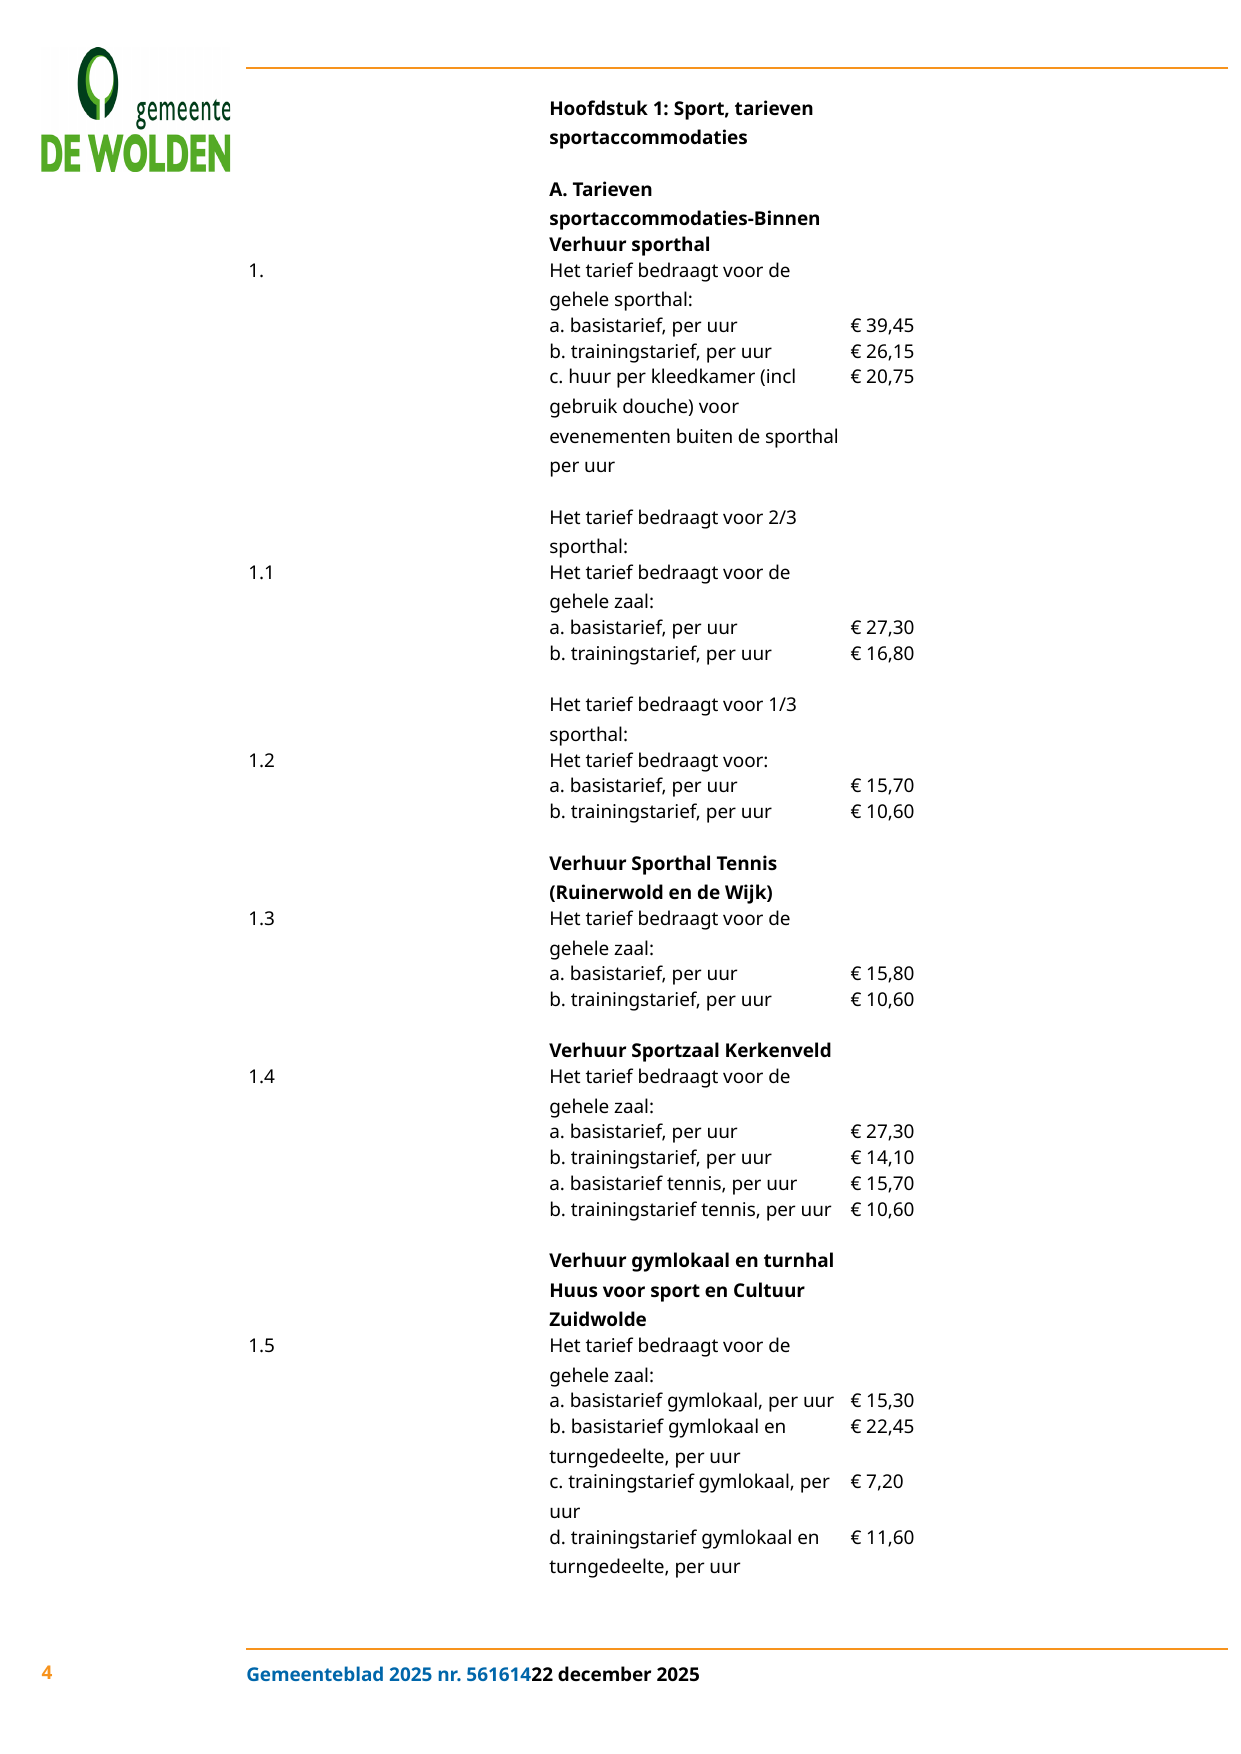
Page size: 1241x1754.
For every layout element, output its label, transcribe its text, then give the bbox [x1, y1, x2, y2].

table_cell [850, 150, 1152, 176]
table_cell Het tarief bedraagt voor 2/3 sporthal: [549, 504, 850, 559]
table_cell [549, 478, 850, 504]
table_cell [248, 1012, 549, 1038]
table_cell [248, 692, 549, 747]
table_cell [248, 1413, 549, 1469]
table_cell [850, 1064, 1152, 1119]
table_cell [248, 1469, 549, 1524]
table_cell 1.5 [248, 1332, 549, 1388]
table_cell [850, 257, 1152, 312]
table_cell [248, 773, 549, 798]
table_cell € 15,70 [850, 1170, 1152, 1196]
table_cell 1. [248, 257, 549, 312]
table_cell Het tarief bedraagt voor de gehele zaal: [549, 1064, 850, 1119]
table_cell [850, 95, 1152, 150]
table_cell [248, 824, 549, 850]
table_cell [248, 666, 549, 692]
table_cell [850, 559, 1152, 614]
table_cell a. basistarief, per uur [549, 615, 850, 640]
table_cell [850, 666, 1152, 692]
table_cell 1.4 [248, 1064, 549, 1119]
table_cell € 15,70 [850, 773, 1152, 798]
table_cell [549, 666, 850, 692]
table_cell [850, 504, 1152, 559]
table_cell d. trainingstarief gymlokaal en turngedeelte, per uur [549, 1524, 850, 1579]
table_cell 1.3 [248, 905, 549, 961]
table_cell [850, 824, 1152, 850]
table_cell [248, 95, 549, 150]
table_cell € 10,60 [850, 1196, 1152, 1222]
table_cell b. trainingstarief tennis, per uur [549, 1196, 850, 1222]
table_cell a. basistarief, per uur [549, 1119, 850, 1144]
table_cell [549, 1579, 850, 1605]
table_cell € 10,60 [850, 986, 1152, 1012]
table_cell b. trainingstarief, per uur [549, 799, 850, 824]
table_cell a. basistarief tennis, per uur [549, 1170, 850, 1196]
table_cell [248, 615, 549, 640]
table_cell [248, 338, 549, 364]
table_cell a. basistarief gymlokaal, per uur [549, 1388, 850, 1413]
table_cell [850, 1012, 1152, 1038]
table_cell € 7,20 [850, 1469, 1152, 1524]
table_cell [248, 1145, 549, 1170]
table_cell b. trainingstarief, per uur [549, 1145, 850, 1170]
table_cell a. basistarief, per uur [549, 312, 850, 338]
table_cell [248, 1248, 549, 1332]
table_cell b. trainingstarief, per uur [549, 640, 850, 666]
table_cell [248, 231, 549, 257]
table_cell [248, 176, 549, 231]
table_cell € 39,45 [850, 312, 1152, 338]
table_cell [248, 1524, 549, 1579]
table_cell [248, 986, 549, 1012]
table_cell [248, 1388, 549, 1413]
table_cell [248, 364, 549, 478]
table_cell [248, 640, 549, 666]
table_cell [248, 1119, 549, 1144]
table_cell [248, 150, 549, 176]
table_cell [248, 850, 549, 905]
table_cell € 22,45 [850, 1413, 1152, 1469]
table_cell b. basistarief gymlokaal en turngedeelte, per uur [549, 1413, 850, 1469]
table_cell [248, 1222, 549, 1247]
table_cell [549, 1222, 850, 1247]
table_cell € 10,60 [850, 799, 1152, 824]
table_cell [248, 961, 549, 986]
table_cell a. basistarief, per uur [549, 961, 850, 986]
table_cell [850, 1222, 1152, 1247]
table_cell € 16,80 [850, 640, 1152, 666]
table_cell [549, 824, 850, 850]
table_cell c. trainingstarief gymlokaal, per uur [549, 1469, 850, 1524]
table_cell 1.2 [248, 747, 549, 773]
table_cell [248, 1579, 549, 1605]
table_cell [850, 692, 1152, 747]
table_cell [850, 478, 1152, 504]
table_cell Het tarief bedraagt voor: [549, 747, 850, 773]
table_cell [549, 1012, 850, 1038]
table_cell [850, 1248, 1152, 1332]
table_cell [850, 905, 1152, 961]
table_cell [248, 1196, 549, 1222]
table_cell [850, 176, 1152, 231]
table_cell [248, 478, 549, 504]
table_cell Verhuur Sportzaal Kerkenveld [549, 1038, 850, 1063]
table_cell [248, 1170, 549, 1196]
table_cell Het tarief bedraagt voor de gehele zaal: [549, 559, 850, 614]
table_cell [850, 850, 1152, 905]
picture [41, 47, 231, 172]
table_cell b. trainingstarief, per uur [549, 338, 850, 364]
table_cell € 14,10 [850, 1145, 1152, 1170]
table_cell Het tarief bedraagt voor 1/3 sporthal: [549, 692, 850, 747]
table_cell € 15,80 [850, 961, 1152, 986]
table_cell € 15,30 [850, 1388, 1152, 1413]
table_cell € 20,75 [850, 364, 1152, 478]
table_cell € 27,30 [850, 1119, 1152, 1144]
table_cell [248, 799, 549, 824]
table_cell Het tarief bedraagt voor de gehele zaal: [549, 1332, 850, 1388]
table_cell c. huur per kleedkamer (incl gebruik douche) voor evenementen buiten de sporthal per uur [549, 364, 850, 478]
table_cell [248, 1038, 549, 1063]
table_cell [850, 1579, 1152, 1605]
table_cell Hoofdstuk 1: Sport, tarieven sportaccommodaties [549, 95, 850, 150]
table_cell Verhuur gymlokaal en turnhal Huus voor sport en Cultuur Zuidwolde [549, 1248, 850, 1332]
table_cell Verhuur sporthal [549, 231, 850, 257]
table_cell Het tarief bedraagt voor de gehele zaal: [549, 905, 850, 961]
table_cell € 11,60 [850, 1524, 1152, 1579]
table_cell [248, 504, 549, 559]
table_cell € 27,30 [850, 615, 1152, 640]
table_cell b. trainingstarief, per uur [549, 986, 850, 1012]
table_cell [248, 312, 549, 338]
table_cell [549, 150, 850, 176]
table_cell [850, 747, 1152, 773]
table_cell A. Tarieven sportaccommodaties-Binnen [549, 176, 850, 231]
table_cell € 26,15 [850, 338, 1152, 364]
table_cell [850, 1332, 1152, 1388]
table_cell a. basistarief, per uur [549, 773, 850, 798]
table_cell [850, 231, 1152, 257]
table_cell 1.1 [248, 559, 549, 614]
table_cell [850, 1038, 1152, 1063]
table_cell Het tarief bedraagt voor de gehele sporthal: [549, 257, 850, 312]
table_cell Verhuur Sporthal Tennis (Ruinerwold en de Wijk) [549, 850, 850, 905]
